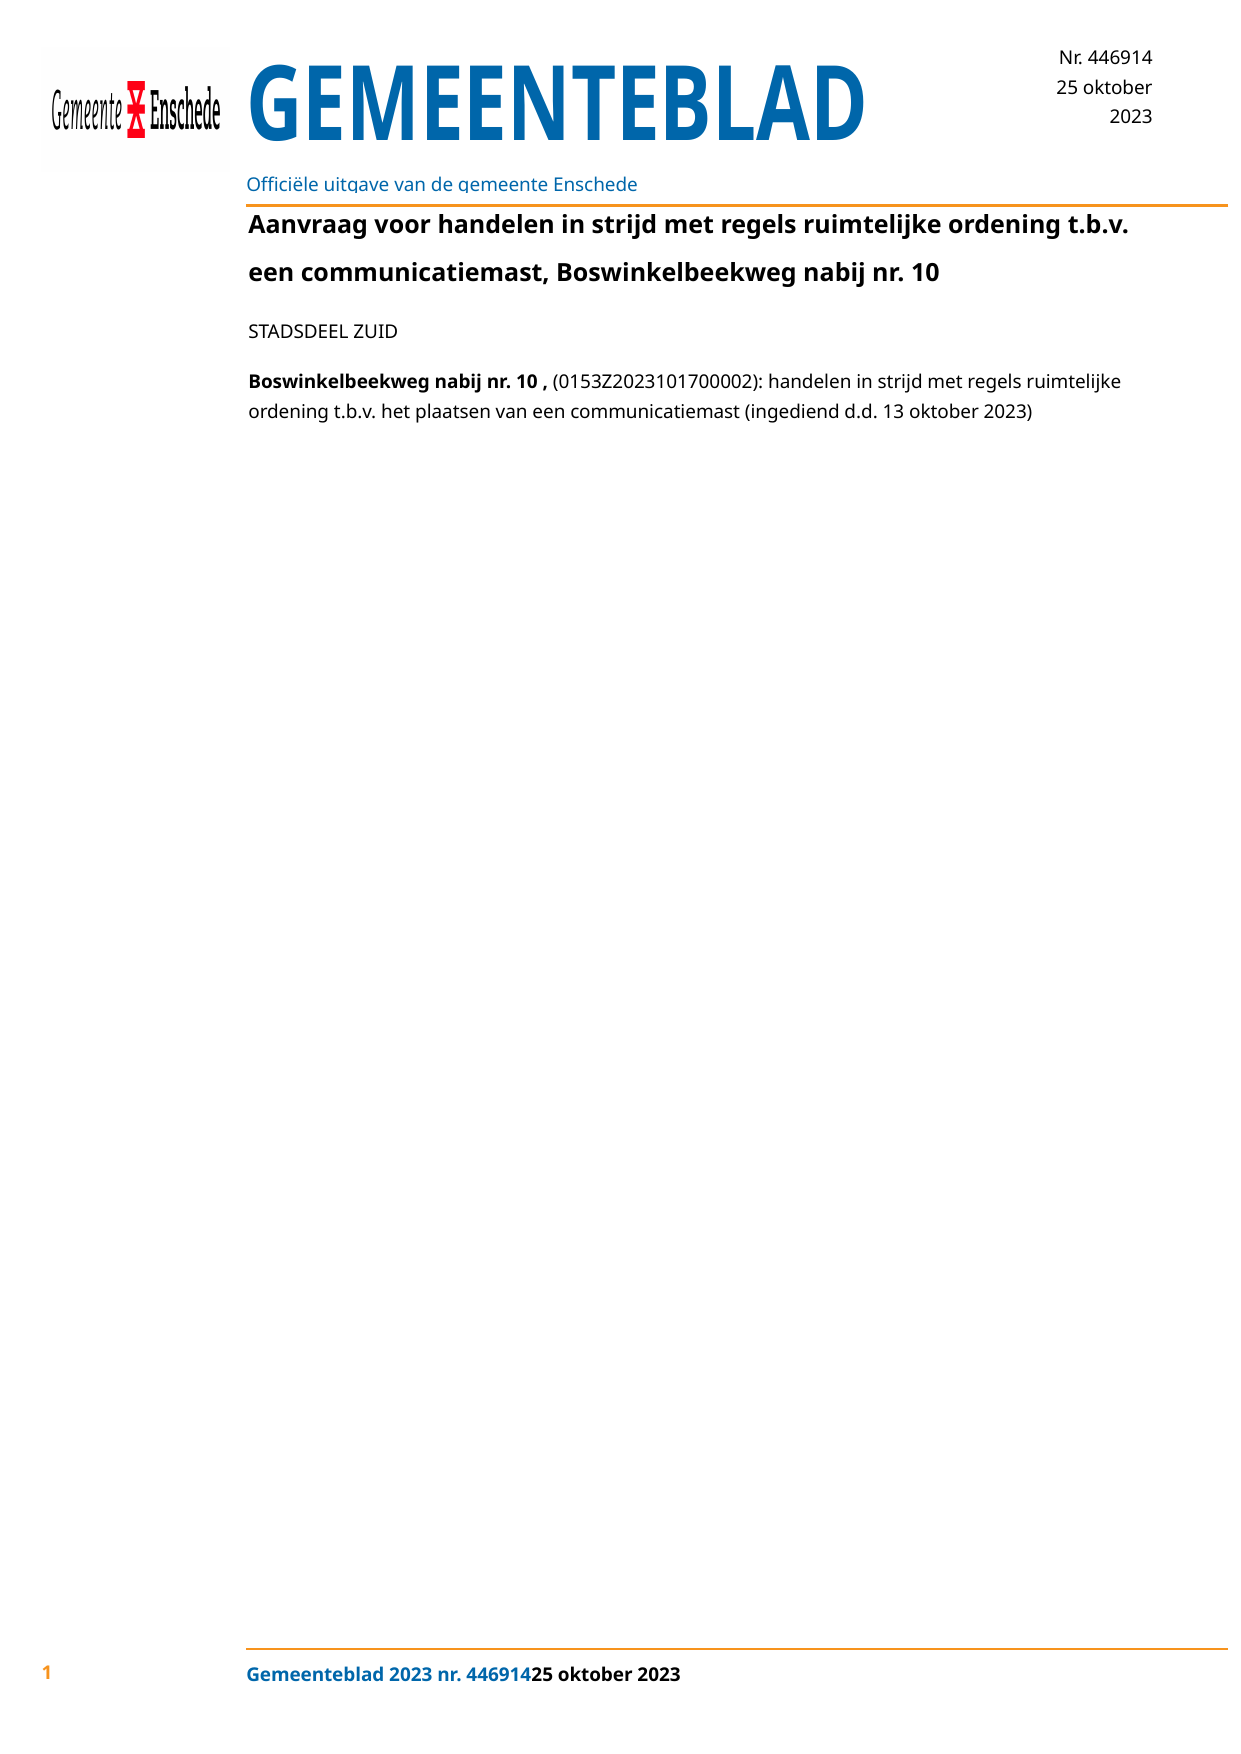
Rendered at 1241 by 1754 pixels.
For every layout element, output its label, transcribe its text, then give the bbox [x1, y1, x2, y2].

text Boswinkelbeekweg nabij nr. 10 , (0153Z2023101700002): handelen in strijd met regels ruimtelijke ordening t.b.v. het plaatsen van een communicatiemast (ingediend d.d. 13 oktober 2023) [248, 368, 1152, 424]
picture [41, 47, 231, 172]
text STADSDEEL ZUID [248, 318, 1152, 344]
text Aanvraag voor handelen in strijd met regels ruimtelijke ordening t.b.v. een communicatiemast, Boswinkelbeekweg nabij nr. 10 [248, 207, 1152, 288]
